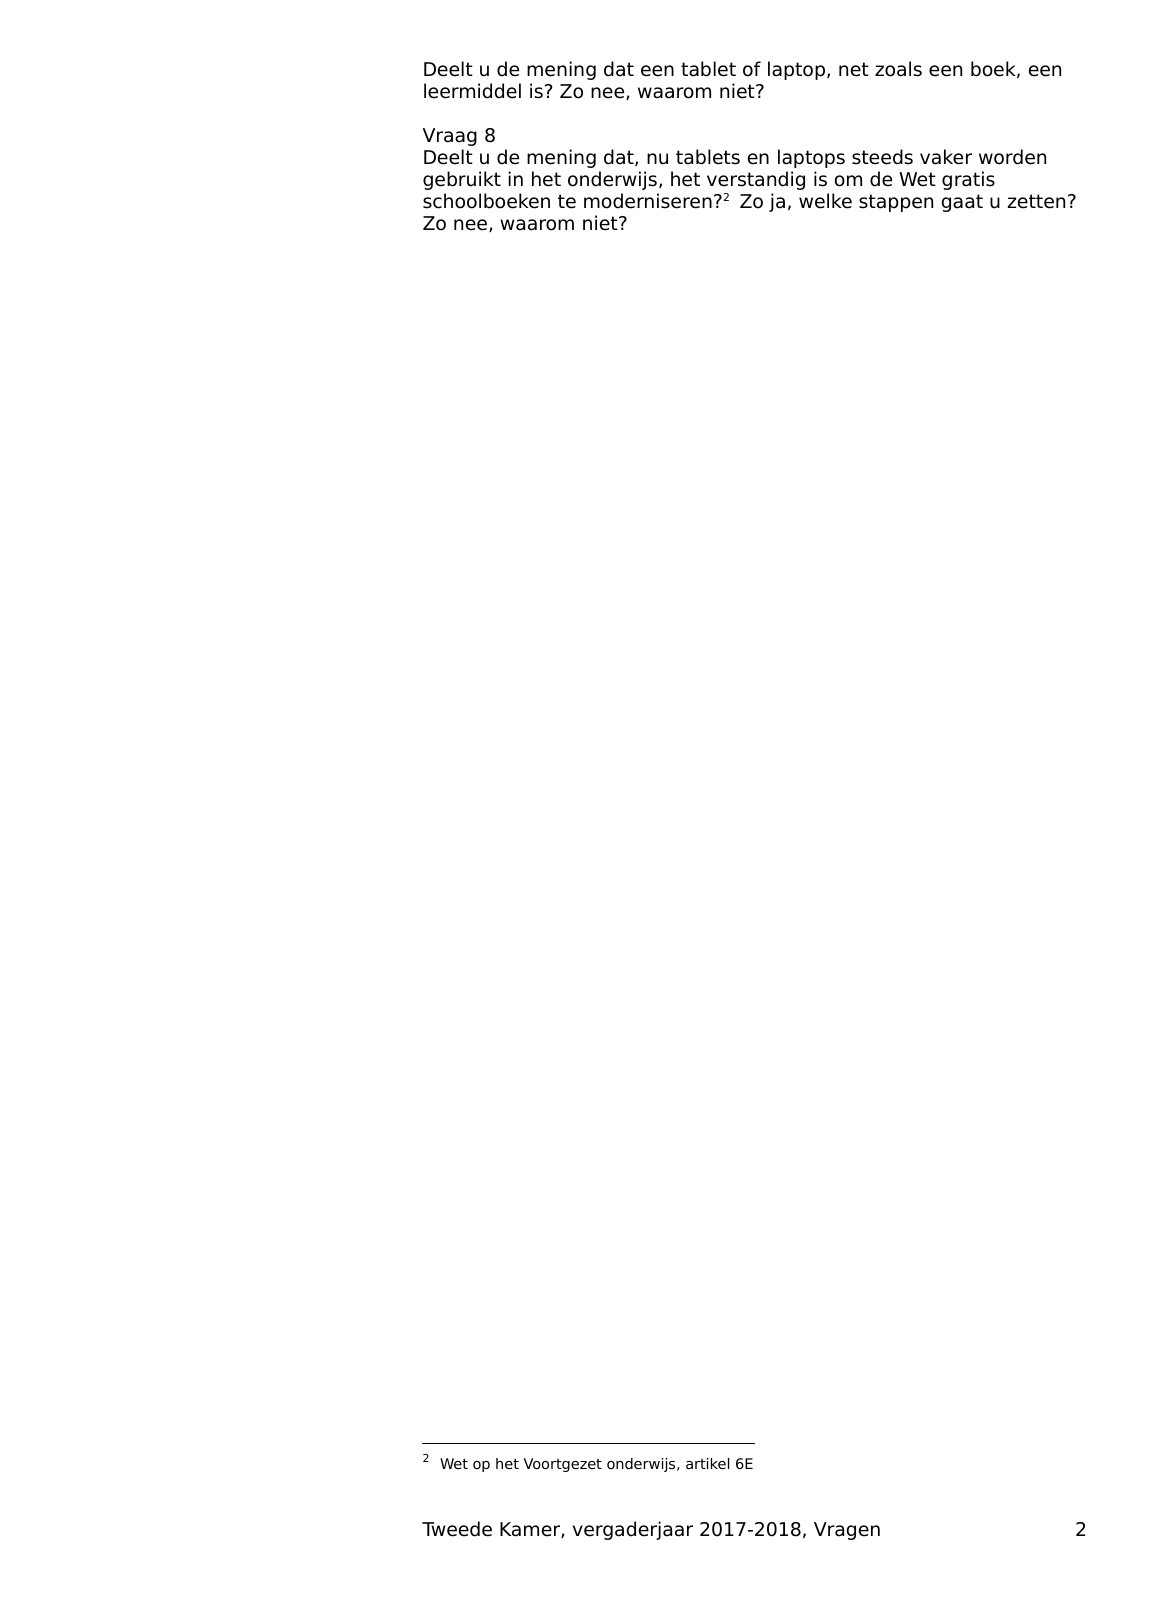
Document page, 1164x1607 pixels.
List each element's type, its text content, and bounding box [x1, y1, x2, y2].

text Vraag 8 [422, 125, 1087, 147]
text Wet op het Voortgezet onderwijs, artikel 6E [422, 1452, 1087, 1474]
text Deelt u de mening dat een tablet of laptop, net zoals een boek, een leermiddel is? Zo nee, waarom niet? [422, 59, 1087, 103]
text Deelt u de mening dat, nu tablets en laptops steeds vaker worden gebruikt in het onderwijs, het verstandig is om de Wet gratis schoolboeken te moderniseren? Zo ja, welke stappen gaat u zetten? Zo nee, waarom niet? [422, 147, 1087, 235]
